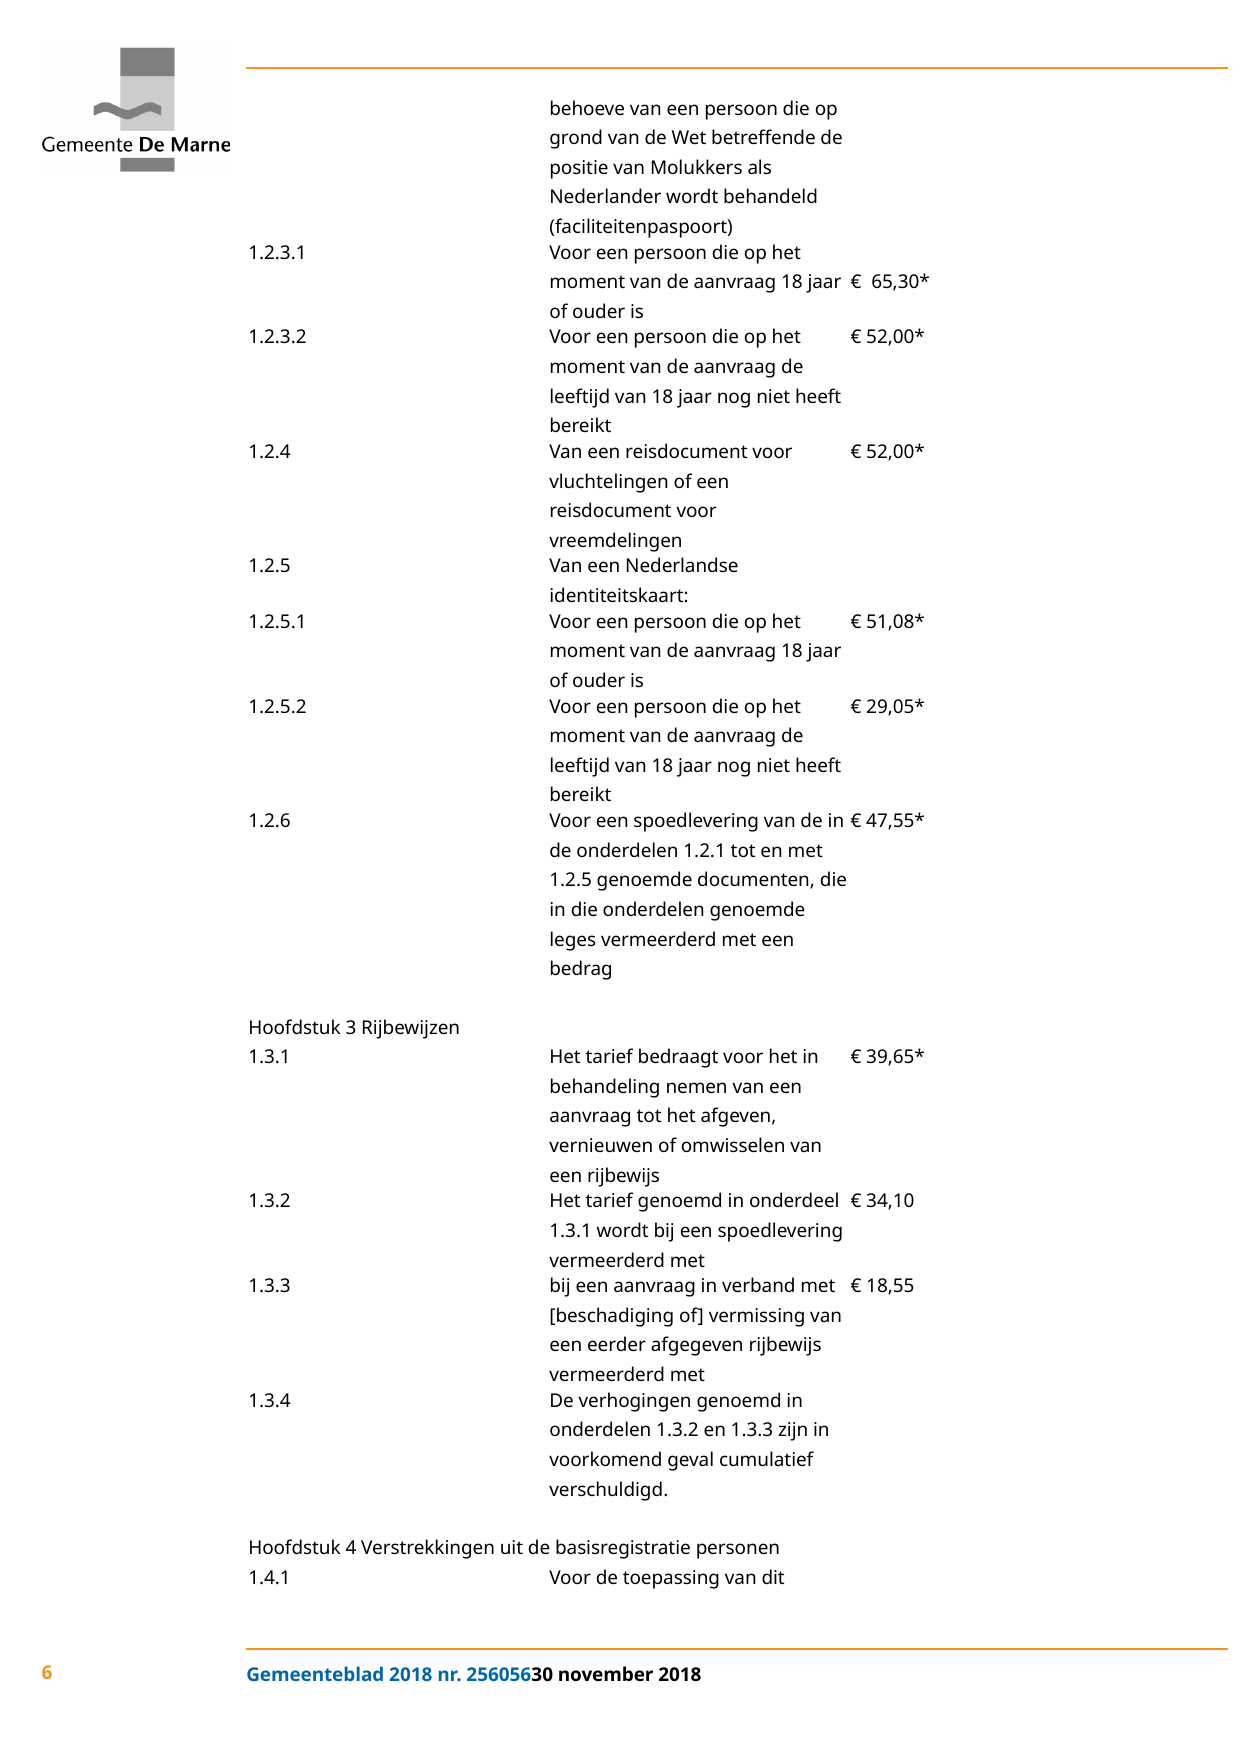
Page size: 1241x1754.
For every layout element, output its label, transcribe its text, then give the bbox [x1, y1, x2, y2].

table_cell 1.2.4 [248, 438, 549, 553]
table_cell Het tarief genoemd in onderdeel 1.3.1 wordt bij een spoedlevering vermeerderd met [549, 1188, 850, 1272]
table_cell Voor een persoon die op het moment van de aanvraag de leeftijd van 18 jaar nog niet heeft bereikt [549, 693, 850, 807]
table_cell [850, 1387, 1152, 1501]
table_cell 1.3.4 [248, 1387, 549, 1501]
table_cell € 52,00* [850, 438, 1152, 553]
table_cell 1.2.3.2 [248, 324, 549, 438]
table_cell Voor een spoedlevering van de in de onderdelen 1.2.1 tot en met 1.2.5 genoemde documenten, die in die onderdelen genoemde leges vermeerderd met een bedrag [549, 808, 850, 981]
table_cell € 52,00* [850, 324, 1152, 438]
table_cell 1.2.5 [248, 553, 549, 608]
table_cell 1.2.6 [248, 808, 549, 981]
table_cell Van een Nederlandse identiteitskaart: [549, 553, 850, 608]
table_cell € 34,10 [850, 1188, 1152, 1272]
table_cell De verhogingen genoemd in onderdelen 1.3.2 en 1.3.3 zijn in voorkomend geval cumulatief verschuldigd. [549, 1387, 850, 1501]
table_header 1.4.1 [248, 1564, 549, 1590]
text Hoofdstuk 4 Verstrekkingen uit de basisregistratie personen [248, 1534, 1152, 1560]
table_cell bij een aanvraag in verband met [beschadiging of] vermissing van een eerder afgegeven rijbewijs vermeerderd met [549, 1273, 850, 1387]
table_cell [850, 553, 1152, 608]
table_cell Voor een persoon die op het moment van de aanvraag 18 jaar of ouder is [549, 608, 850, 693]
table_header € 39,65* [850, 1044, 1152, 1188]
table_cell behoeve van een persoon die op grond van de Wet betreffende de positie van Molukkers als Nederlander wordt behandeld (faciliteitenpaspoort) [549, 95, 850, 239]
table_header Het tarief bedraagt voor het in behandeling nemen van een aanvraag tot het afgeven, vernieuwen of omwisselen van een rijbewijs [549, 1044, 850, 1188]
table_header Voor de toepassing van dit [549, 1564, 850, 1590]
table_cell 1.2.3.1 [248, 239, 549, 324]
table_cell 1.3.2 [248, 1188, 549, 1272]
table_cell Voor een persoon die op het moment van de aanvraag 18 jaar of ouder is [549, 239, 850, 324]
table_cell Voor een persoon die op het moment van de aanvraag de leeftijd van 18 jaar nog niet heeft bereikt [549, 324, 850, 438]
table_cell € 18,55 [850, 1273, 1152, 1387]
table_cell € 65,30* [850, 239, 1152, 324]
table_cell € 51,08* [850, 608, 1152, 693]
table_cell 1.3.3 [248, 1273, 549, 1387]
table_cell Van een reisdocument voor vluchtelingen of een reisdocument voor vreemdelingen [549, 438, 850, 553]
text Hoofdstuk 3 Rijbewijzen [248, 1014, 1152, 1039]
table_header [850, 1564, 1152, 1590]
picture [41, 47, 231, 172]
table_cell 1.2.5.2 [248, 693, 549, 807]
table_header 1.3.1 [248, 1044, 549, 1188]
table_cell € 47,55* [850, 808, 1152, 981]
table_cell € 29,05* [850, 693, 1152, 807]
table_cell [850, 95, 1152, 239]
table_cell 1.2.5.1 [248, 608, 549, 693]
table_cell [248, 95, 549, 239]
